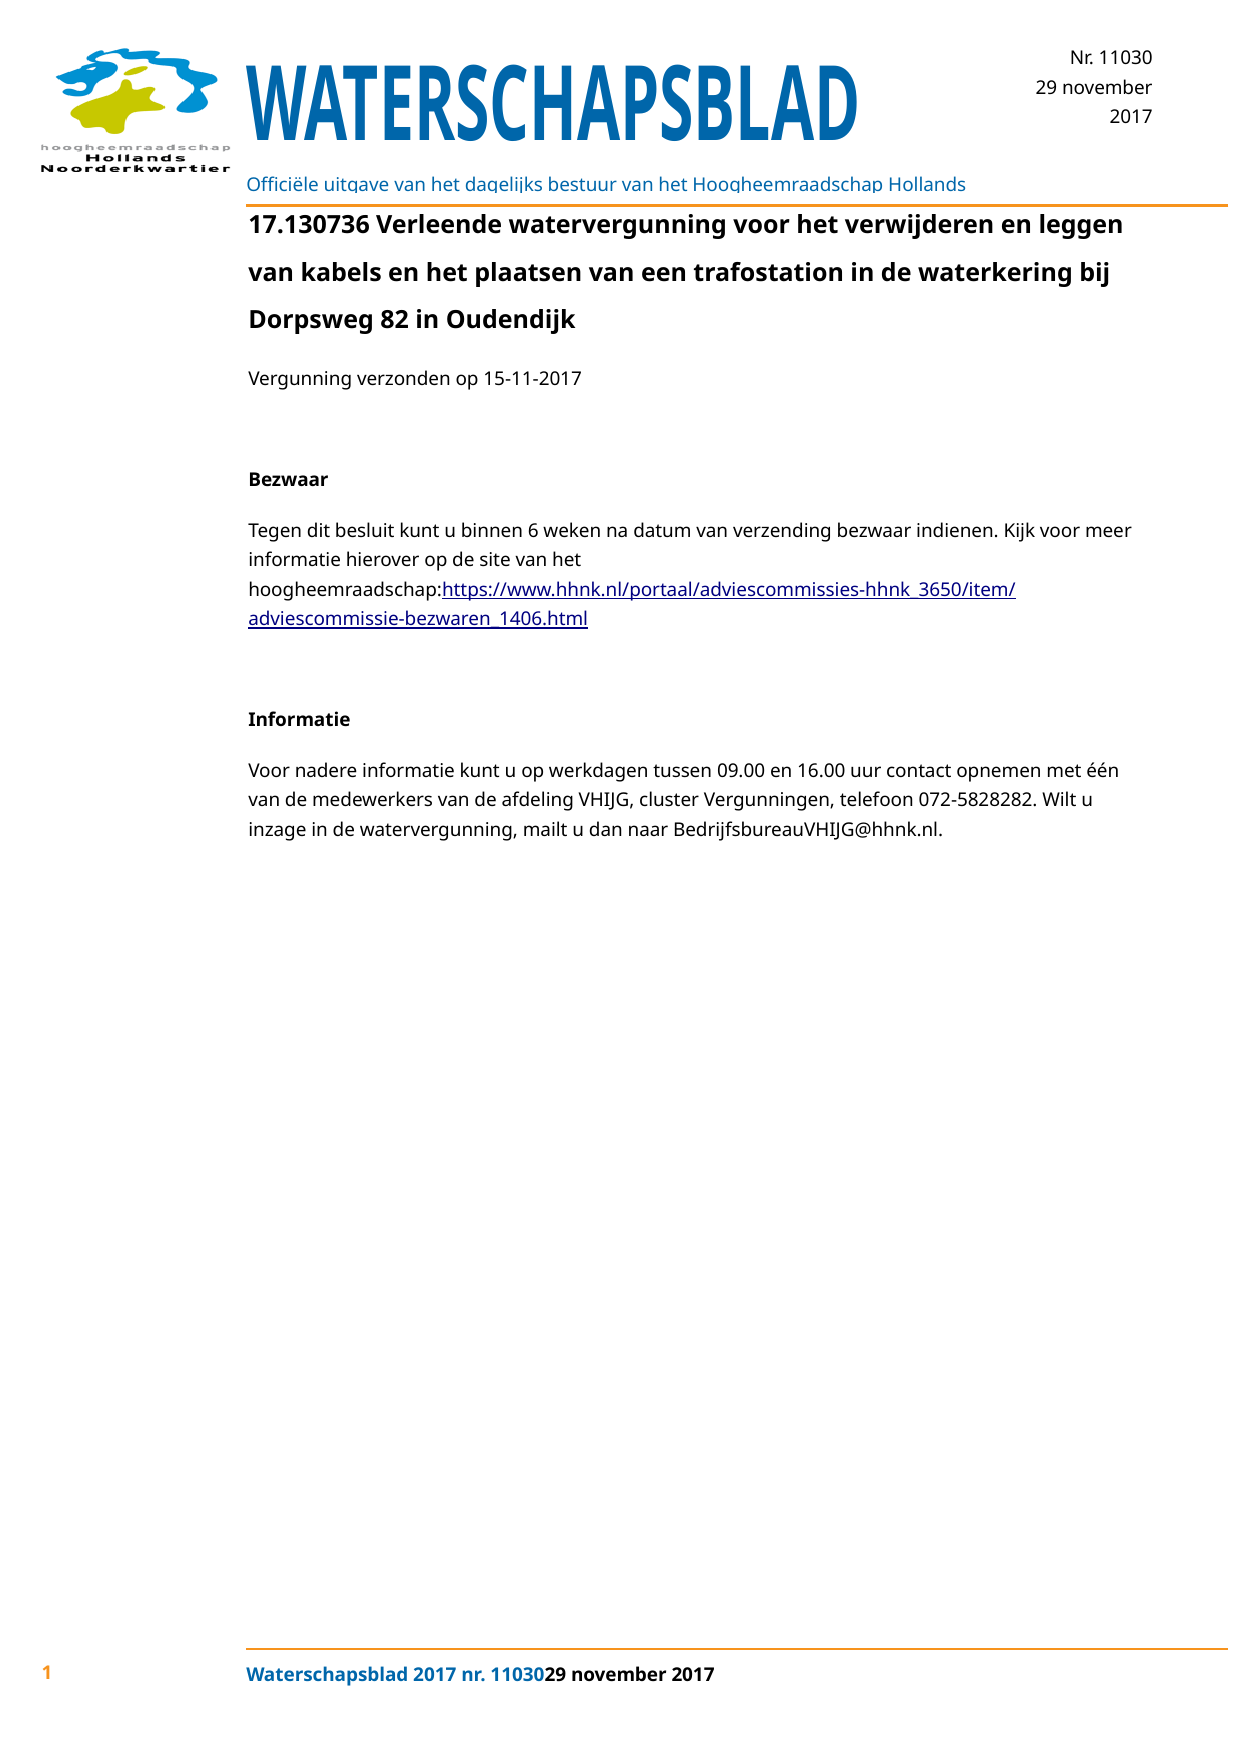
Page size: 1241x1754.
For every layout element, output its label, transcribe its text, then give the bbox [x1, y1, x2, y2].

text Informatie [248, 706, 1152, 732]
text 17.130736 Verleende watervergunning voor het verwijderen en leggen van kabels en het plaatsen van een trafostation in de waterkering bij Dorpsweg 82 in Oudendijk [248, 207, 1152, 336]
text Bezwaar [248, 466, 1152, 492]
text Vergunning verzonden op 15-11-2017 [248, 366, 1152, 391]
text Voor nadere informatie kunt u op werkdagen tussen 09.00 en 16.00 uur contact opnemen met één van de medewerkers van de afdeling VHIJG, cluster Vergunningen, telefoon 072-5828282. Wilt u inzage in de watervergunning, mailt u dan naar BedrijfsbureauVHIJG@hhnk.nl. [248, 757, 1152, 842]
picture [41, 47, 231, 172]
text Tegen dit besluit kunt u binnen 6 weken na datum van verzending bezwaar indienen. Kijk voor meer informatie hierover op de site van het hoogheemraadschap:https://www.hhnk.nl/portaal/adviescommissies-hhnk_3650/item/adviescommissie-bezwaren_1406.html [248, 517, 1152, 631]
